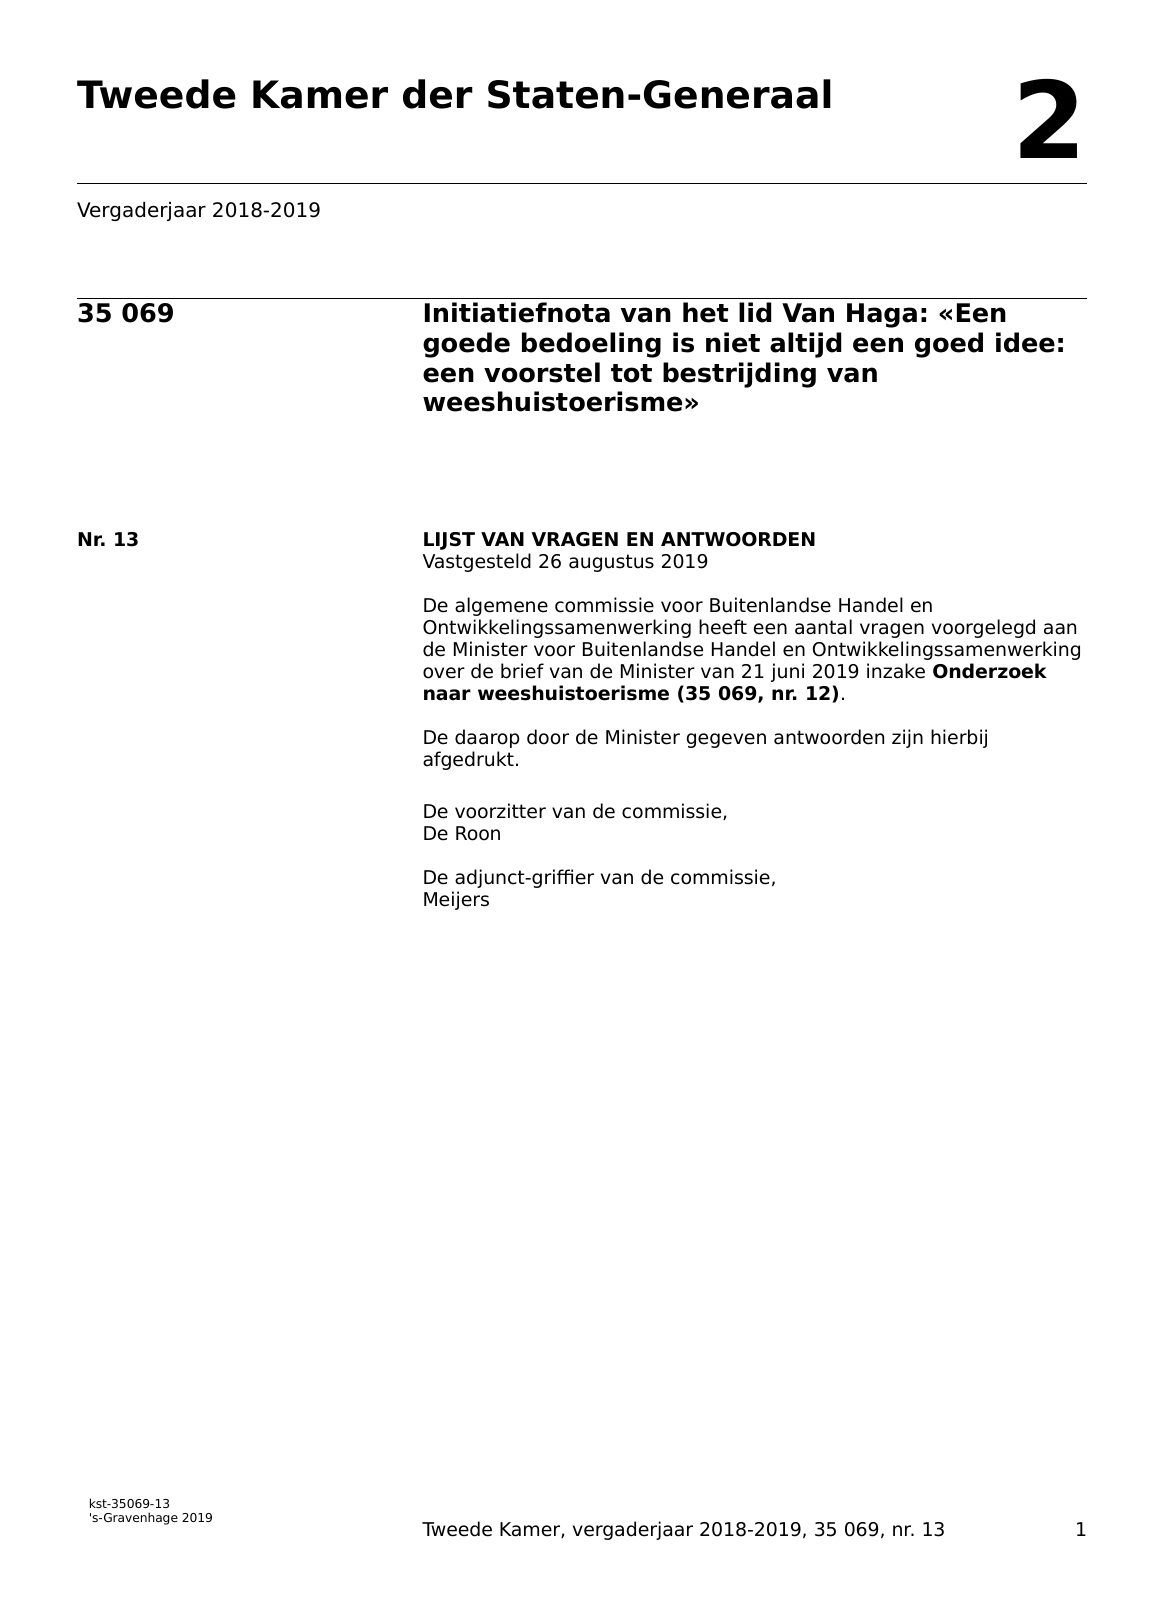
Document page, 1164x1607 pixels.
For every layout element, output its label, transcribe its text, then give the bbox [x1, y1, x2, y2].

text Vastgesteld 26 augustus 2019 [422, 551, 1087, 573]
text 's-Gravenhage 2019 [88, 1511, 323, 1525]
text De adjunct-griffier van de commissie, Meijers [422, 867, 1087, 911]
subtitle Nr. 13 LIJST VAN VRAGEN EN ANTWOORDEN [77, 529, 1087, 551]
table_header Tweede Kamer der Staten-Generaal [77, 59, 886, 183]
text De voorzitter van de commissie, De Roon [422, 801, 1087, 845]
text De algemene commissie voor Buitenlandse Handel en Ontwikkelingssamenwerking heeft een aantal vragen voorgelegd aan de Minister voor Buitenlandse Handel en Ontwikkelingssamenwerking over de brief van de Minister van 21 juni 2019 inzake Onderzoek naar weeshuistoerisme (35 069, nr. 12). [422, 595, 1087, 705]
table_header 2 [886, 59, 1087, 183]
subtitle 35 069 Initiatiefnota van het lid Van Haga: «Een goede bedoeling is niet altijd een goed idee: een voorstel tot bestrijding van weeshuistoerisme» [77, 299, 1087, 418]
table_cell Vergaderjaar 2018-2019 [77, 184, 1087, 298]
text kst-35069-13 [88, 1497, 323, 1511]
text De daarop door de Minister gegeven antwoorden zijn hierbij afgedrukt. [422, 727, 1087, 771]
